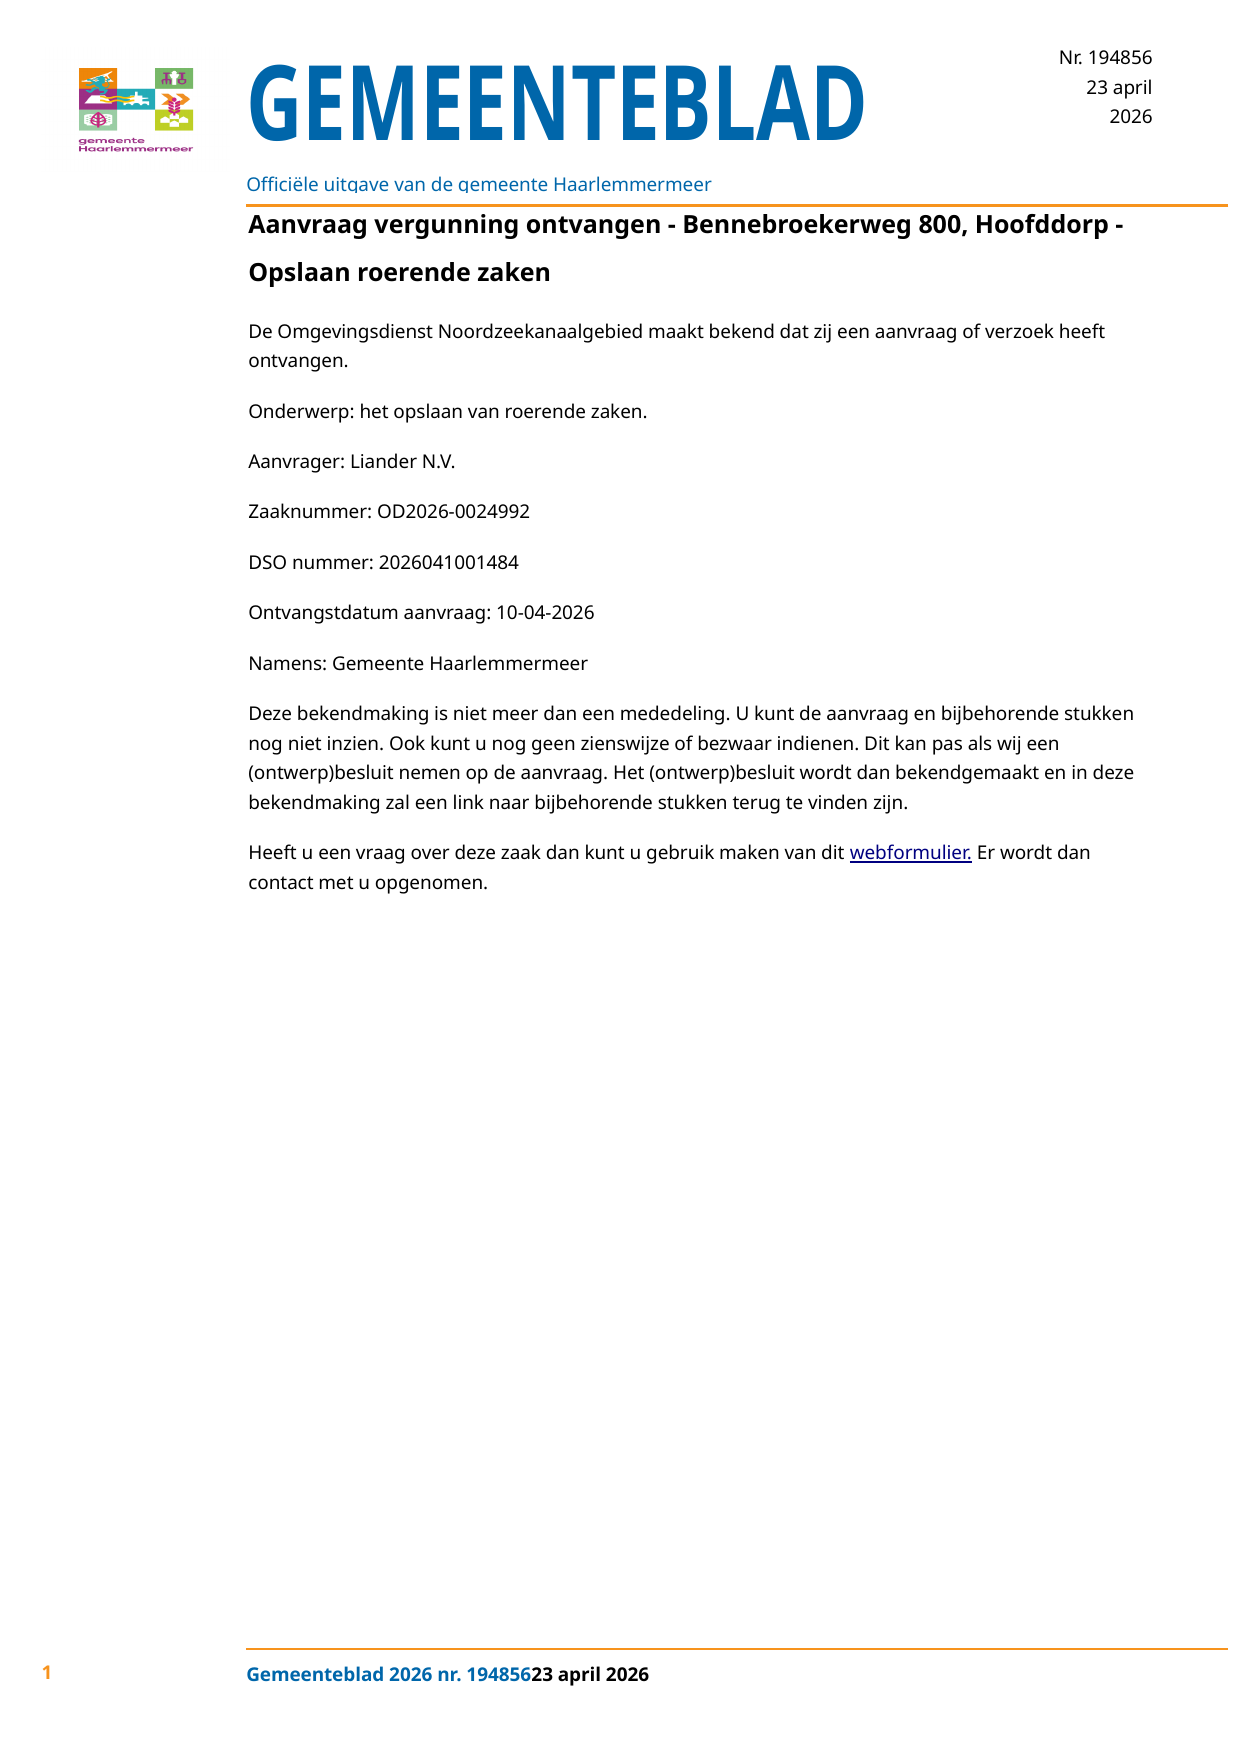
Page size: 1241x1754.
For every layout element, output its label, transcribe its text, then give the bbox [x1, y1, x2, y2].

text Zaaknummer: OD2026-0024992 [248, 499, 1152, 524]
text Heeft u een vraag over deze zaak dan kunt u gebruik maken van dit webformulier. Er wordt dan contact met u opgenomen. [248, 839, 1152, 895]
text DSO nummer: 2026041001484 [248, 549, 1152, 575]
picture [41, 47, 231, 172]
text Namens: Gemeente Haarlemmermeer [248, 650, 1152, 676]
text Aanvrager: Liander N.V. [248, 448, 1152, 474]
text De Omgevingsdienst Noordzeekanaalgebied maakt bekend dat zij een aanvraag of verzoek heeft ontvangen. [248, 318, 1152, 373]
text Aanvraag vergunning ontvangen - Bennebroekerweg 800, Hoofddorp - Opslaan roerende zaken [248, 207, 1152, 288]
text Onderwerp: het opslaan van roerende zaken. [248, 398, 1152, 424]
text Ontvangstdatum aanvraag: 10-04-2026 [248, 599, 1152, 625]
text Deze bekendmaking is niet meer dan een mededeling. U kunt de aanvraag en bijbehorende stukken nog niet inzien. Ook kunt u nog geen zienswijze of bezwaar indienen. Dit kan pas als wij een (ontwerp)besluit nemen op de aanvraag. Het (ontwerp)besluit wordt dan bekendgemaakt en in deze bekendmaking zal een link naar bijbehorende stukken terug te vinden zijn. [248, 700, 1152, 815]
